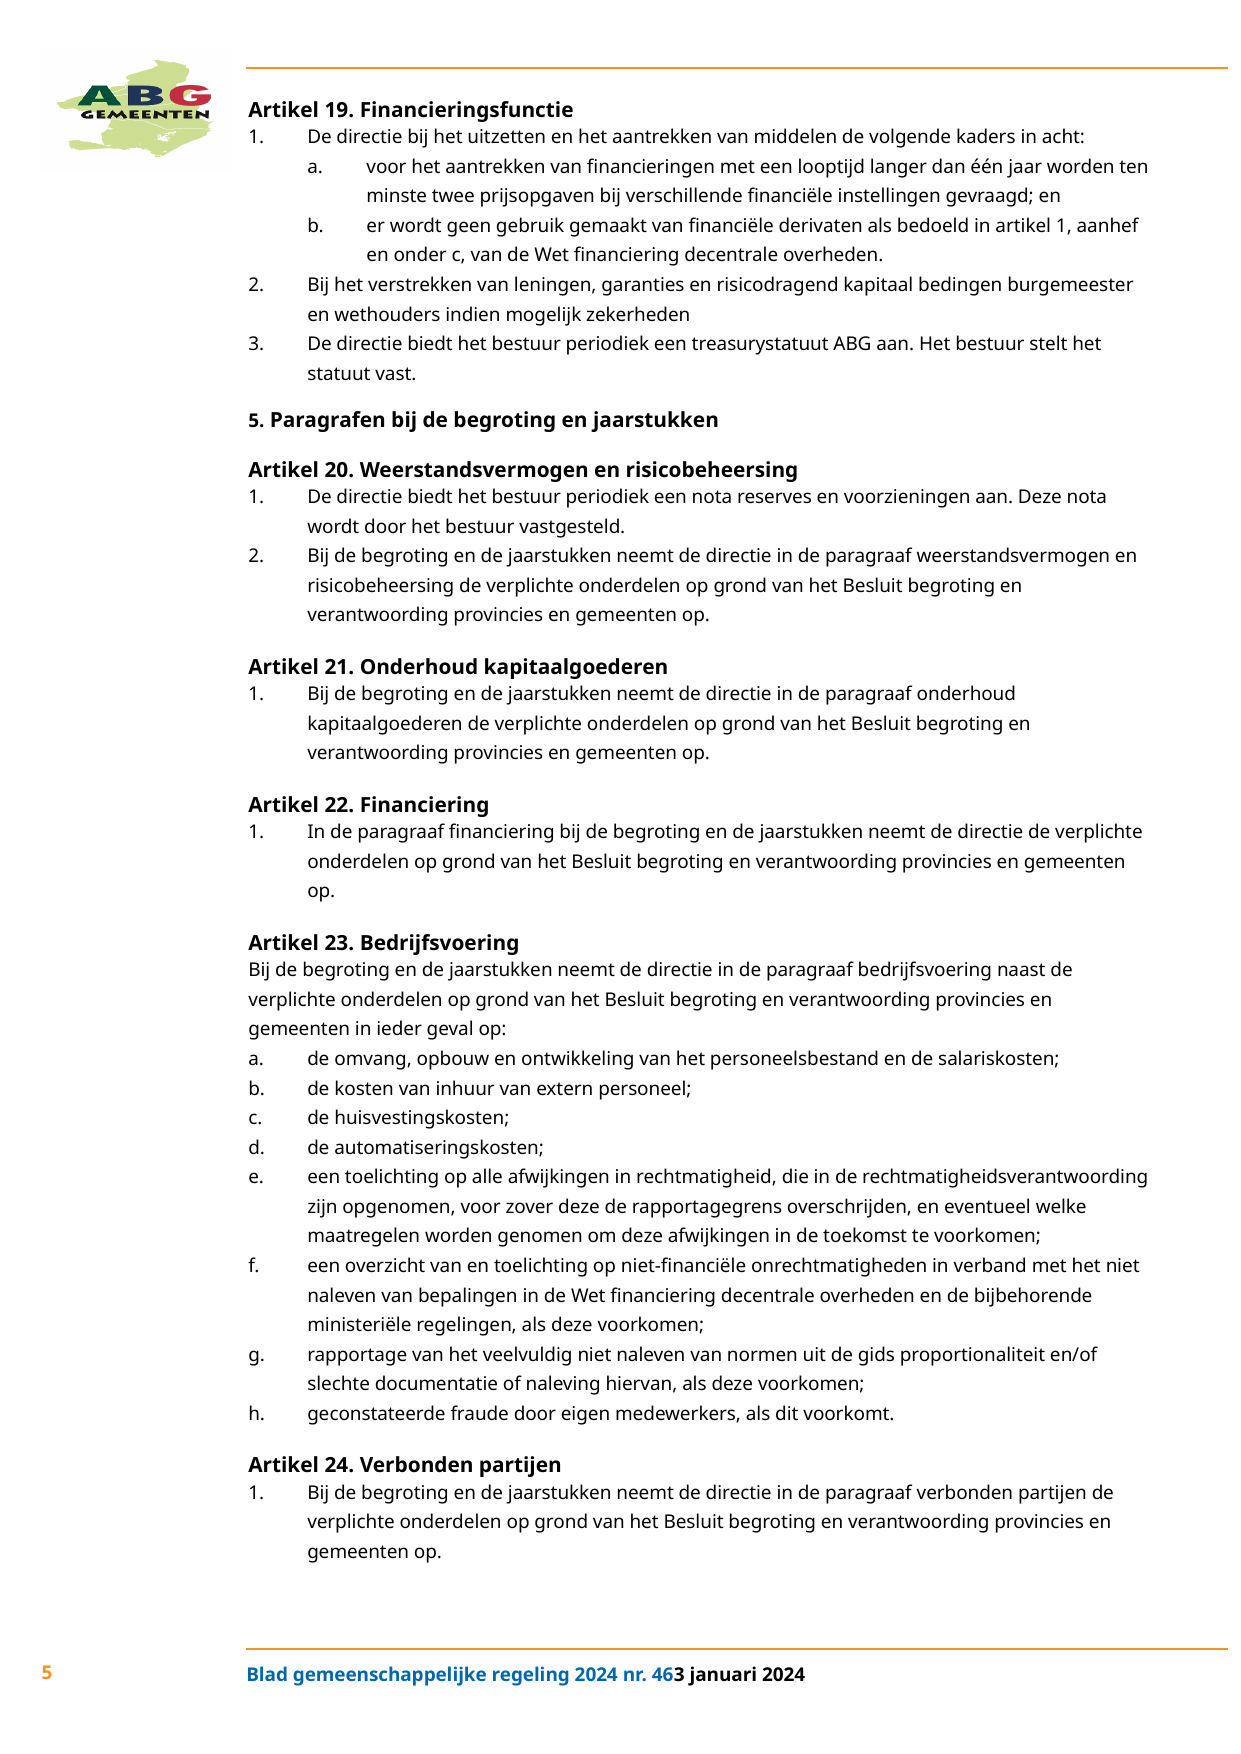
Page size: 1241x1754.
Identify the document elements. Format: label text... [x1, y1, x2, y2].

list De directie biedt het bestuur periodiek een treasurystatuut ABG aan. Het bestuur stelt het statuut vast. [248, 330, 1152, 386]
list de omvang, opbouw en ontwikkeling van het personeelsbestand en de salariskosten; [248, 1045, 1152, 1071]
text Artikel 22. Financiering [248, 790, 1152, 818]
list Bij de begroting en de jaarstukken neemt de directie in de paragraaf weerstandsvermogen en risicobeheersing de verplichte onderdelen op grond van het Besluit begroting en verantwoording provincies en gemeenten op. [248, 542, 1152, 627]
text 5. Paragrafen bij de begroting en jaarstukken [248, 406, 1152, 434]
list geconstateerde fraude door eigen medewerkers, als dit voorkomt. [248, 1400, 1152, 1426]
list Bij de begroting en de jaarstukken neemt de directie in de paragraaf onderhoud kapitaalgoederen de verplichte onderdelen op grond van het Besluit begroting en verantwoording provincies en gemeenten op. [248, 680, 1152, 765]
text Artikel 20. Weerstandsvermogen en risicobeheersing [248, 455, 1152, 483]
list De directie bij het uitzetten en het aantrekken van middelen de volgende kaders in acht: [248, 123, 1152, 149]
text Artikel 24. Verbonden partijen [248, 1451, 1152, 1479]
list Bij het verstrekken van leningen, garanties en risicodragend kapitaal bedingen burgemeester en wethouders indien mogelijk zekerheden [248, 271, 1152, 326]
list Bij de begroting en de jaarstukken neemt de directie in de paragraaf verbonden partijen de verplichte onderdelen op grond van het Besluit begroting en verantwoording provincies en gemeenten op. [248, 1479, 1152, 1564]
text Artikel 21. Onderhoud kapitaalgoederen [248, 652, 1152, 680]
list In de paragraaf financiering bij de begroting en de jaarstukken neemt de directie de verplichte onderdelen op grond van het Besluit begroting en verantwoording provincies en gemeenten op. [248, 818, 1152, 903]
list De directie biedt het bestuur periodiek een nota reserves en voorzieningen aan. Deze nota wordt door het bestuur vastgesteld. [248, 483, 1152, 538]
list er wordt geen gebruik gemaakt van financiële derivaten als bedoeld in artikel 1, aanhef en onder c, van de Wet financiering decentrale overheden. [307, 212, 1152, 267]
list de huisvestingskosten; [248, 1104, 1152, 1130]
picture [41, 47, 231, 172]
list voor het aantrekken van financieringen met een looptijd langer dan één jaar worden ten minste twee prijsopgaven bij verschillende financiële instellingen gevraagd; en [307, 153, 1152, 208]
text Artikel 23. Bedrijfsvoering [248, 928, 1152, 956]
text Bij de begroting en de jaarstukken neemt de directie in de paragraaf bedrijfsvoering naast de verplichte onderdelen op grond van het Besluit begroting en verantwoording provincies en gemeenten in ieder geval op: [248, 956, 1152, 1041]
list rapportage van het veelvuldig niet naleven van normen uit de gids proportionaliteit en/of slechte documentatie of naleving hiervan, als deze voorkomen; [248, 1341, 1152, 1396]
list de kosten van inhuur van extern personeel; [248, 1075, 1152, 1101]
text Artikel 19. Financieringsfunctie [248, 95, 1152, 123]
list de automatiseringskosten; [248, 1134, 1152, 1160]
list een toelichting op alle afwijkingen in rechtmatigheid, die in de rechtmatigheidsverantwoording zijn opgenomen, voor zover deze de rapportagegrens overschrijden, en eventueel welke maatregelen worden genomen om deze afwijkingen in de toekomst te voorkomen; [248, 1163, 1152, 1248]
list een overzicht van en toelichting op niet-financiële onrechtmatigheden in verband met het niet naleven van bepalingen in de Wet financiering decentrale overheden en de bijbehorende ministeriële regelingen, als deze voorkomen; [248, 1252, 1152, 1337]
